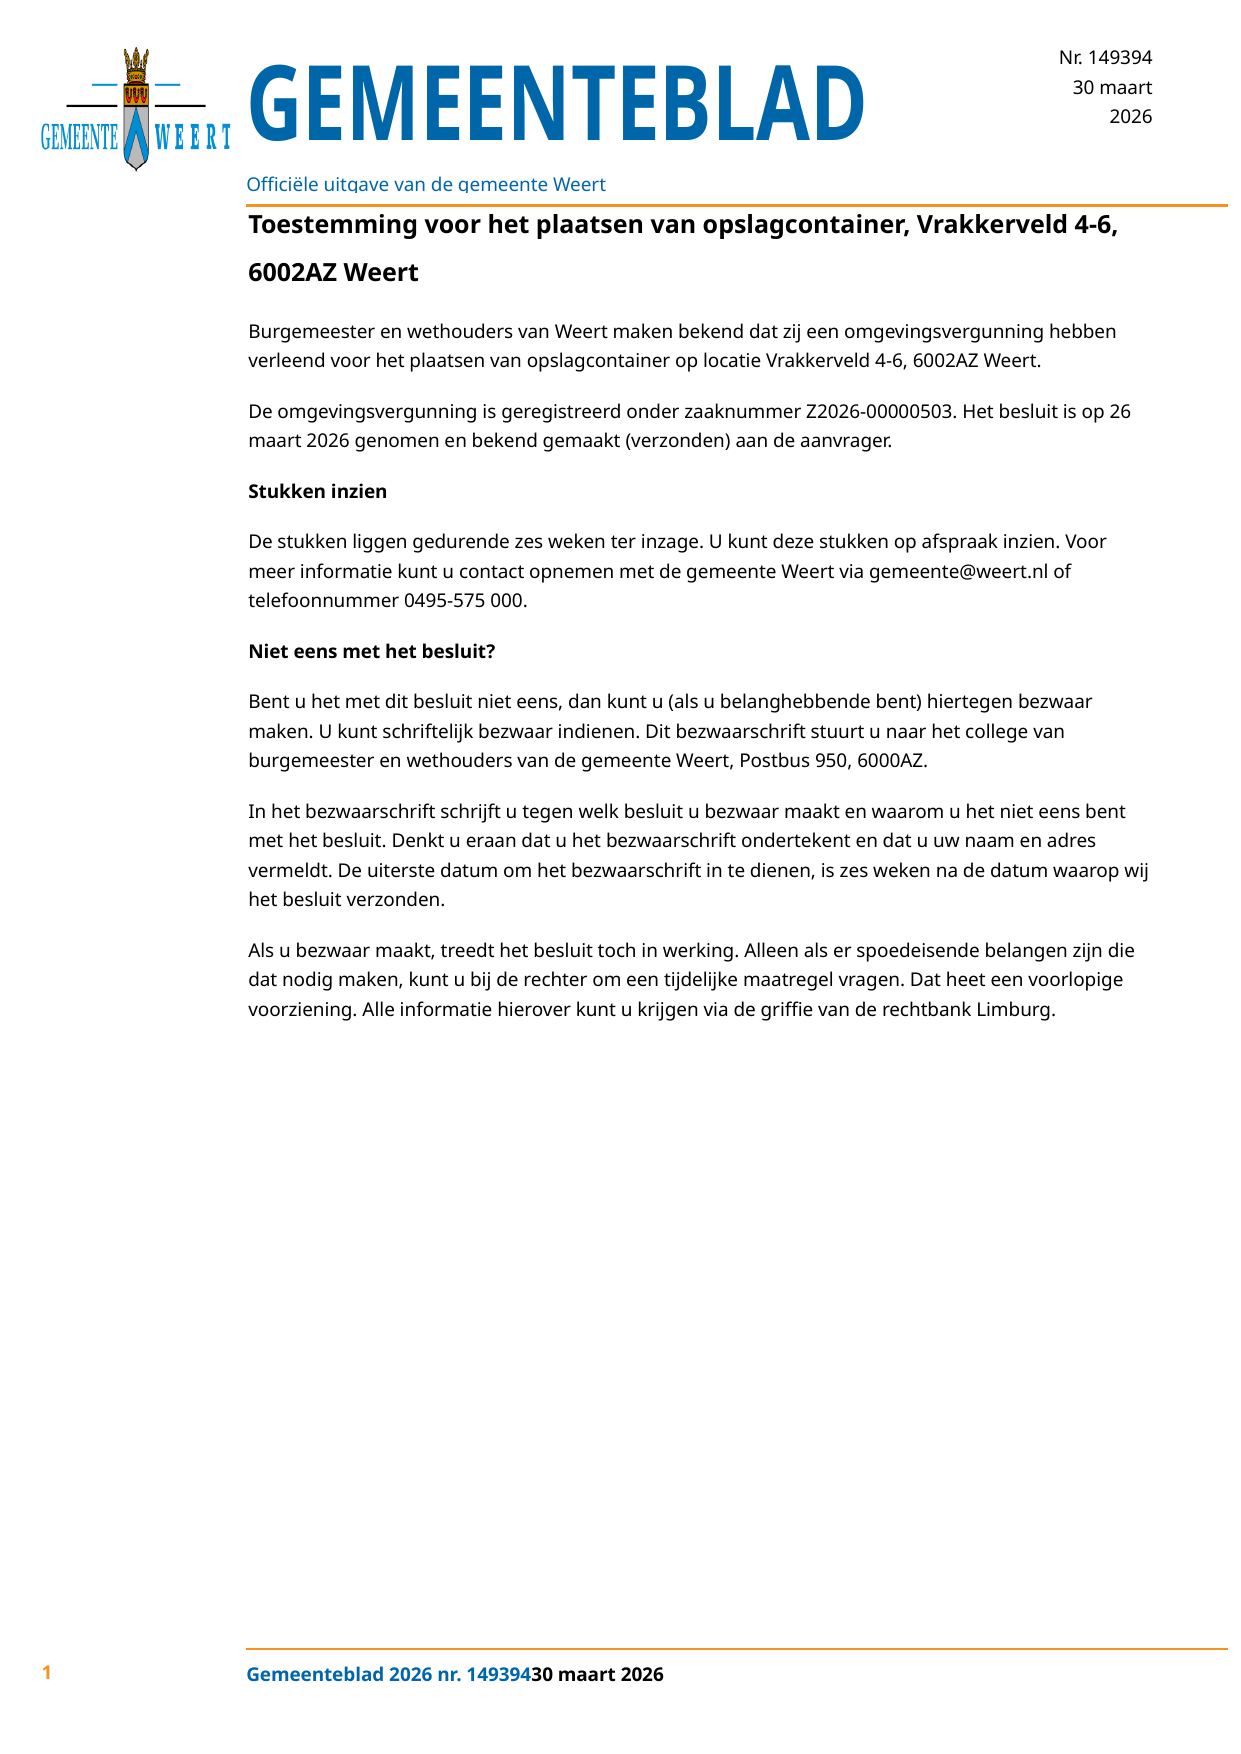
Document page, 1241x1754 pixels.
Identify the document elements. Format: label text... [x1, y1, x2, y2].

text In het bezwaarschrift schrijft u tegen welk besluit u bezwaar maakt en waarom u het niet eens bent met het besluit. Denkt u eraan dat u het bezwaarschrift ondertekent en dat u uw naam en adres vermeldt. De uiterste datum om het bezwaarschrift in te dienen, is zes weken na de datum waarop wij het besluit verzonden. [248, 798, 1152, 912]
text De omgevingsvergunning is geregistreerd onder zaaknummer Z2026-00000503. Het besluit is op 26 maart 2026 genomen en bekend gemaakt (verzonden) aan de aanvrager. [248, 398, 1152, 453]
text Toestemming voor het plaatsen van opslagcontainer, Vrakkerveld 4-6, 6002AZ Weert [248, 207, 1152, 288]
text Bent u het met dit besluit niet eens, dan kunt u (als u belanghebbende bent) hiertegen bezwaar maken. U kunt schriftelijk bezwaar indienen. Dit bezwaarschrift stuurt u naar het college van burgemeester en wethouders van de gemeente Weert, Postbus 950, 6000AZ. [248, 688, 1152, 773]
text Niet eens met het besluit? [248, 638, 1152, 664]
text Burgemeester en wethouders van Weert maken bekend dat zij een omgevingsvergunning hebben verleend voor het plaatsen van opslagcontainer op locatie Vrakkerveld 4-6, 6002AZ Weert. [248, 318, 1152, 373]
text Stukken inzien [248, 478, 1152, 504]
text Als u bezwaar maakt, treedt het besluit toch in werking. Alleen als er spoedeisende belangen zijn die dat nodig maken, kunt u bij de rechter om een tijdelijke maatregel vragen. Dat heet een voorlopige voorziening. Alle informatie hierover kunt u krijgen via de griffie van de rechtbank Limburg. [248, 937, 1152, 1022]
picture [41, 47, 231, 172]
text De stukken liggen gedurende zes weken ter inzage. U kunt deze stukken op afspraak inzien. Voor meer informatie kunt u contact opnemen met de gemeente Weert via gemeente@weert.nl of telefoonnummer 0495-575 000. [248, 528, 1152, 613]
